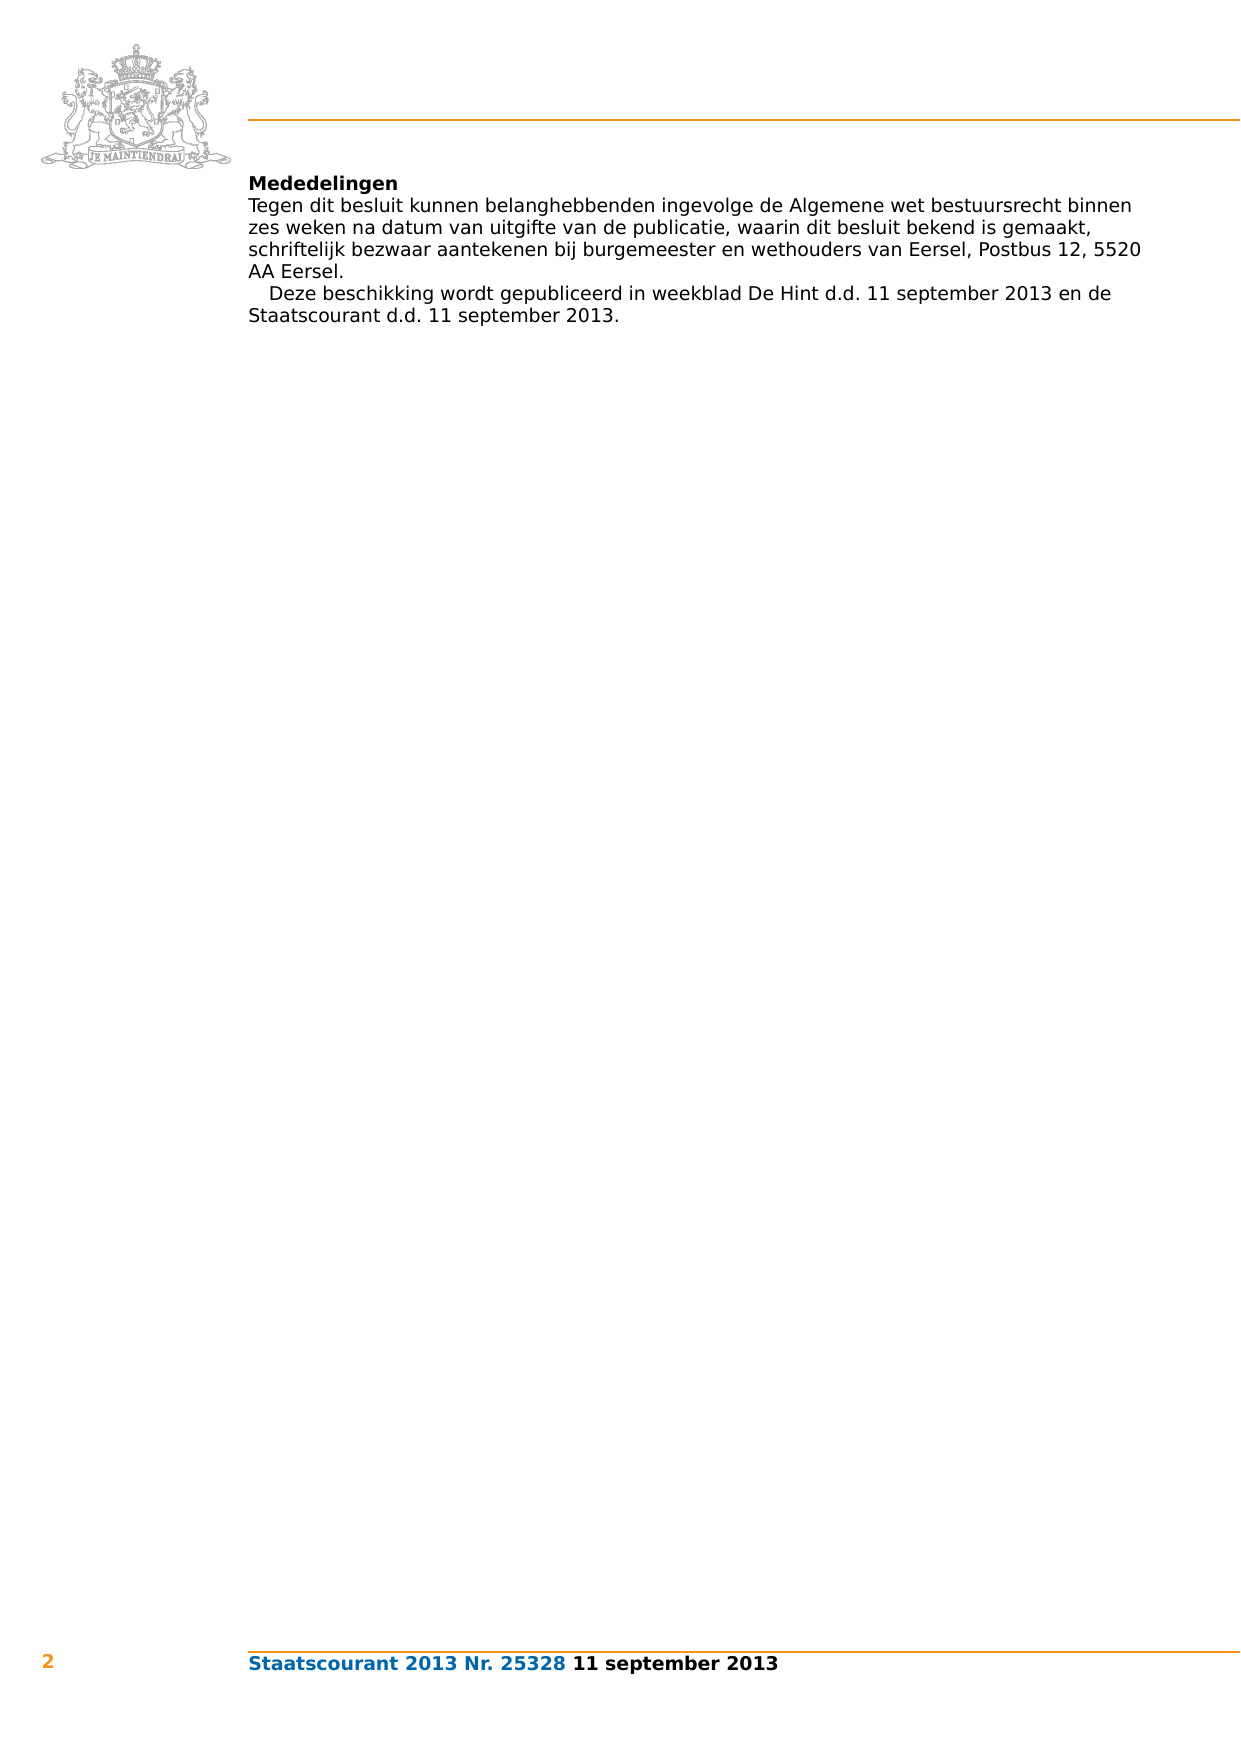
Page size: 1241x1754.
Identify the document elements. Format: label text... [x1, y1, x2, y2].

text Deze beschikking wordt gepubliceerd in weekblad De Hint d.d. 11 september 2013 en de Staatscourant d.d. 11 september 2013. [248, 283, 1163, 327]
picture [41, 44, 231, 169]
text Tegen dit besluit kunnen belanghebbenden ingevolge de Algemene wet bestuursrecht binnen zes weken na datum van uitgifte van de publicatie, waarin dit besluit bekend is gemaakt, schriftelijk bezwaar aantekenen bij burgemeester en wethouders van Eersel, Postbus 12, 5520 AA Eersel. [248, 195, 1163, 283]
subtitle Mededelingen [248, 173, 1163, 195]
